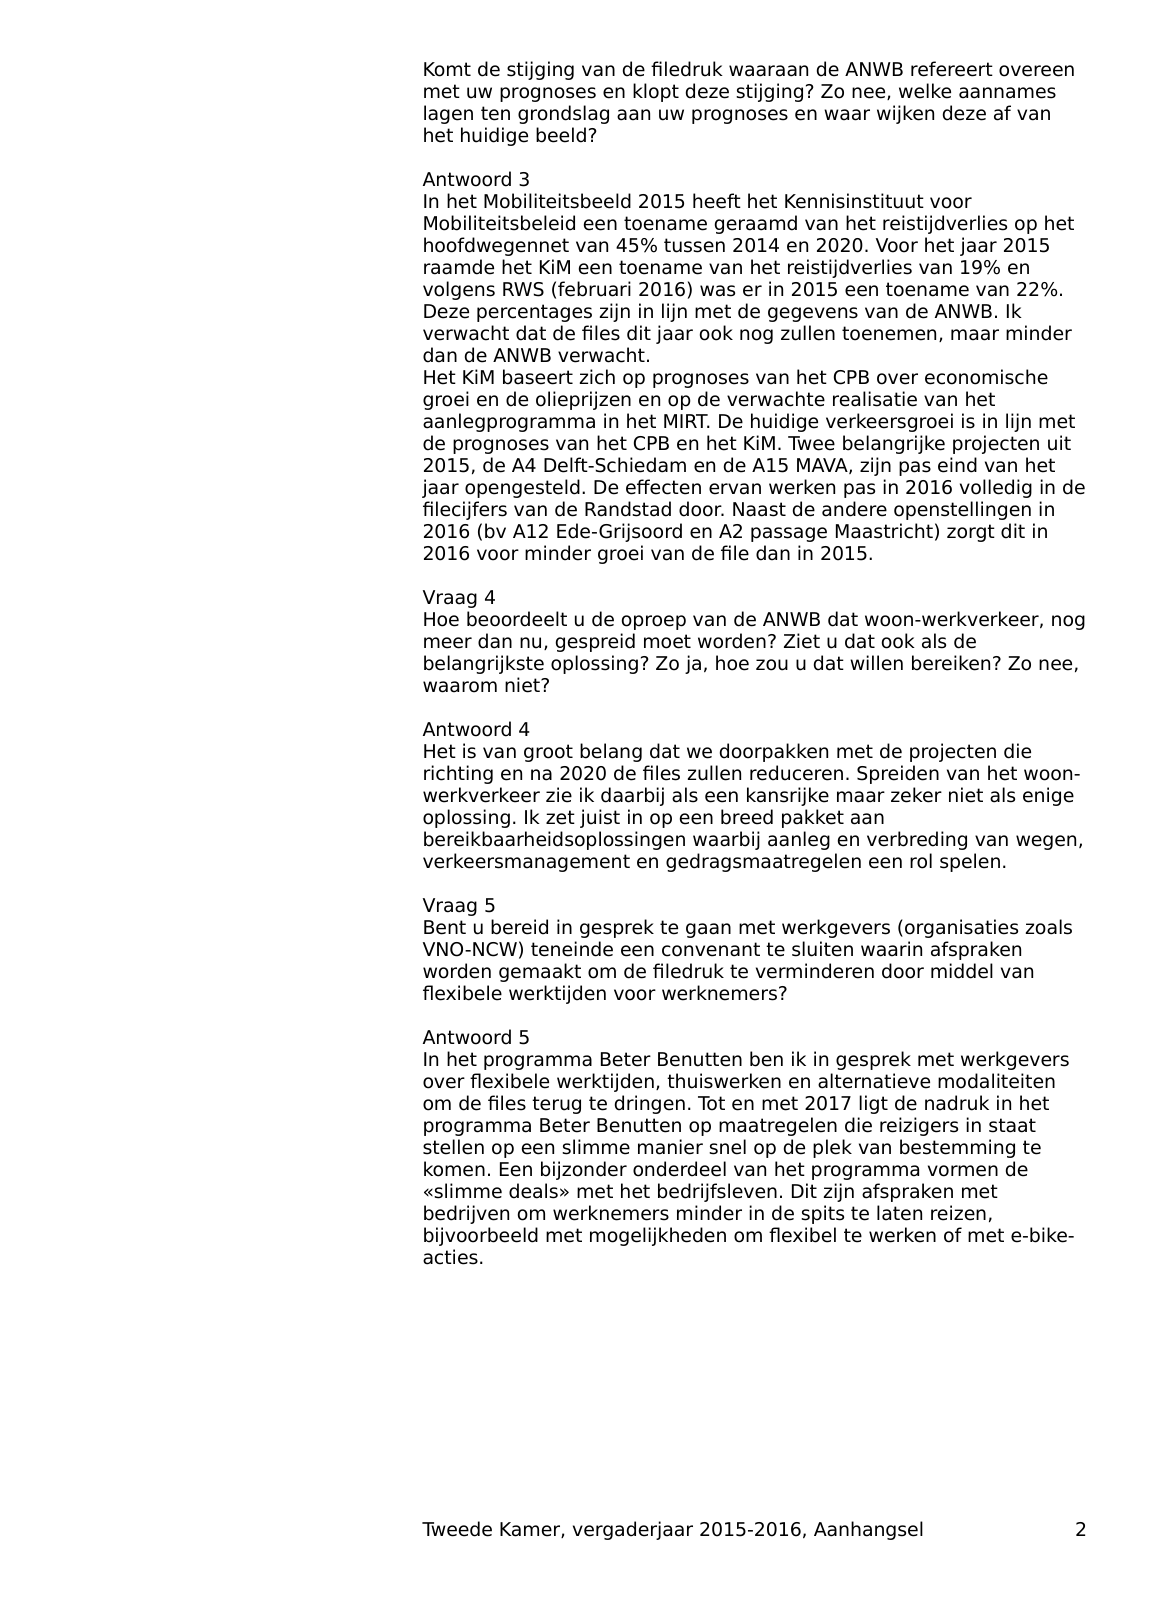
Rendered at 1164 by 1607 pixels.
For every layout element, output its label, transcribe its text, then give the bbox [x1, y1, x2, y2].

text Komt de stijging van de filedruk waaraan de ANWB refereert overeen met uw prognoses en klopt deze stijging? Zo nee, welke aannames lagen ten grondslag aan uw prognoses en waar wijken deze af van het huidige beeld? [422, 59, 1087, 147]
text Hoe beoordeelt u de oproep van de ANWB dat woon-werkverkeer, nog meer dan nu, gespreid moet worden? Ziet u dat ook als de belangrijkste oplossing? Zo ja, hoe zou u dat willen bereiken? Zo nee, waarom niet? [422, 609, 1087, 697]
text Antwoord 3 [422, 169, 1087, 191]
text Antwoord 4 [422, 719, 1087, 741]
text Bent u bereid in gesprek te gaan met werkgevers (organisaties zoals VNO-NCW) teneinde een convenant te sluiten waarin afspraken worden gemaakt om de filedruk te verminderen door middel van flexibele werktijden voor werknemers? [422, 917, 1087, 1005]
text Het KiM baseert zich op prognoses van het CPB over economische groei en de olieprijzen en op de verwachte realisatie van het aanlegprogramma in het MIRT. De huidige verkeersgroei is in lijn met de prognoses van het CPB en het KiM. Twee belangrijke projecten uit 2015, de A4 Delft-Schiedam en de A15 MAVA, zijn pas eind van het jaar opengesteld. De effecten ervan werken pas in 2016 volledig in de filecijfers van de Randstad door. Naast de andere openstellingen in 2016 (bv A12 Ede-Grijsoord en A2 passage Maastricht) zorgt dit in 2016 voor minder groei van de file dan in 2015. [422, 367, 1087, 565]
text Het is van groot belang dat we doorpakken met de projecten die richting en na 2020 de files zullen reduceren. Spreiden van het woon-werkverkeer zie ik daarbij als een kansrijke maar zeker niet als enige oplossing. Ik zet juist in op een breed pakket aan bereikbaarheidsoplossingen waarbij aanleg en verbreding van wegen, verkeersmanagement en gedragsmaatregelen een rol spelen. [422, 741, 1087, 873]
text In het programma Beter Benutten ben ik in gesprek met werkgevers over flexibele werktijden, thuiswerken en alternatieve modaliteiten om de files terug te dringen. Tot en met 2017 ligt de nadruk in het programma Beter Benutten op maatregelen die reizigers in staat stellen op een slimme manier snel op de plek van bestemming te komen. Een bijzonder onderdeel van het programma vormen de «slimme deals» met het bedrijfsleven. Dit zijn afspraken met bedrijven om werknemers minder in de spits te laten reizen, bijvoorbeeld met mogelijkheden om flexibel te werken of met e-bike-acties. [422, 1049, 1087, 1269]
text Vraag 4 [422, 587, 1087, 609]
text Antwoord 5 [422, 1027, 1087, 1049]
text In het Mobiliteitsbeeld 2015 heeft het Kennisinstituut voor Mobiliteitsbeleid een toename geraamd van het reistijdverlies op het hoofdwegennet van 45% tussen 2014 en 2020. Voor het jaar 2015 raamde het KiM een toename van het reistijdverlies van 19% en volgens RWS (februari 2016) was er in 2015 een toename van 22%. Deze percentages zijn in lijn met de gegevens van de ANWB. Ik verwacht dat de files dit jaar ook nog zullen toenemen, maar minder dan de ANWB verwacht. [422, 191, 1087, 367]
text Vraag 5 [422, 895, 1087, 917]
